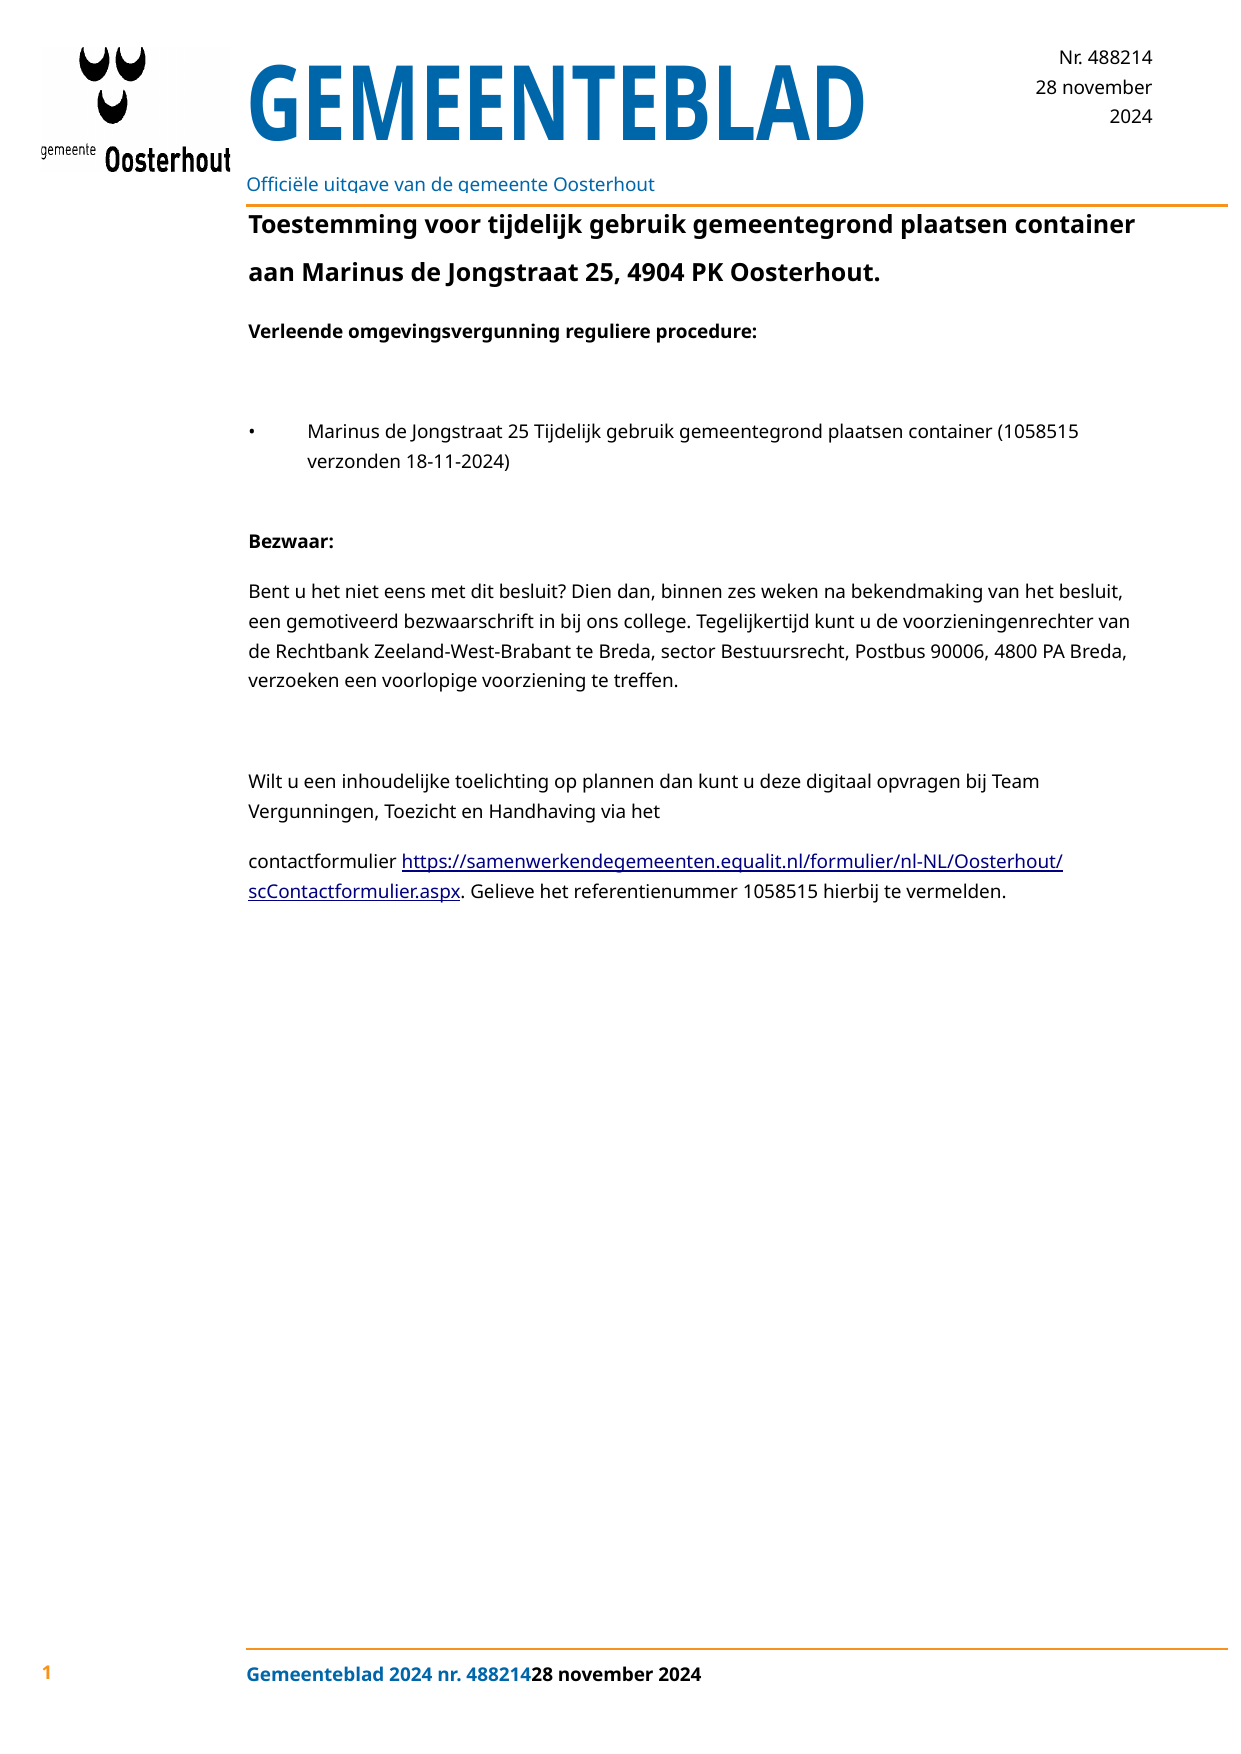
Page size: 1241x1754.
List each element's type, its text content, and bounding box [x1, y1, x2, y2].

text Verleende omgevingsvergunning reguliere procedure: [248, 318, 1152, 344]
picture [41, 47, 231, 172]
list Marinus de Jongstraat 25 Tijdelijk gebruik gemeentegrond plaatsen container (1058515 verzonden 18-11-2024) [248, 419, 1152, 474]
text Wilt u een inhoudelijke toelichting op plannen dan kunt u deze digitaal opvragen bij Team Vergunningen, Toezicht en Handhaving via het [248, 768, 1152, 824]
text Bent u het niet eens met dit besluit? Dien dan, binnen zes weken na bekendmaking van het besluit, een gemotiveerd bezwaarschrift in bij ons college. Tegelijkertijd kunt u de voorzieningenrechter van de Rechtbank Zeeland-West-Brabant te Breda, sector Bestuursrecht, Postbus 90006, 4800 PA Breda, verzoeken een voorlopige voorziening te treffen. [248, 579, 1152, 693]
text Toestemming voor tijdelijk gebruik gemeentegrond plaatsen container aan Marinus de Jongstraat 25, 4904 PK Oosterhout. [248, 207, 1152, 288]
text Bezwaar: [248, 528, 1152, 554]
text contactformulier https://samenwerkendegemeenten.equalit.nl/formulier/nl-NL/Oosterhout/scContactformulier.aspx. Gelieve het referentienummer 1058515 hierbij te vermelden. [248, 848, 1152, 904]
